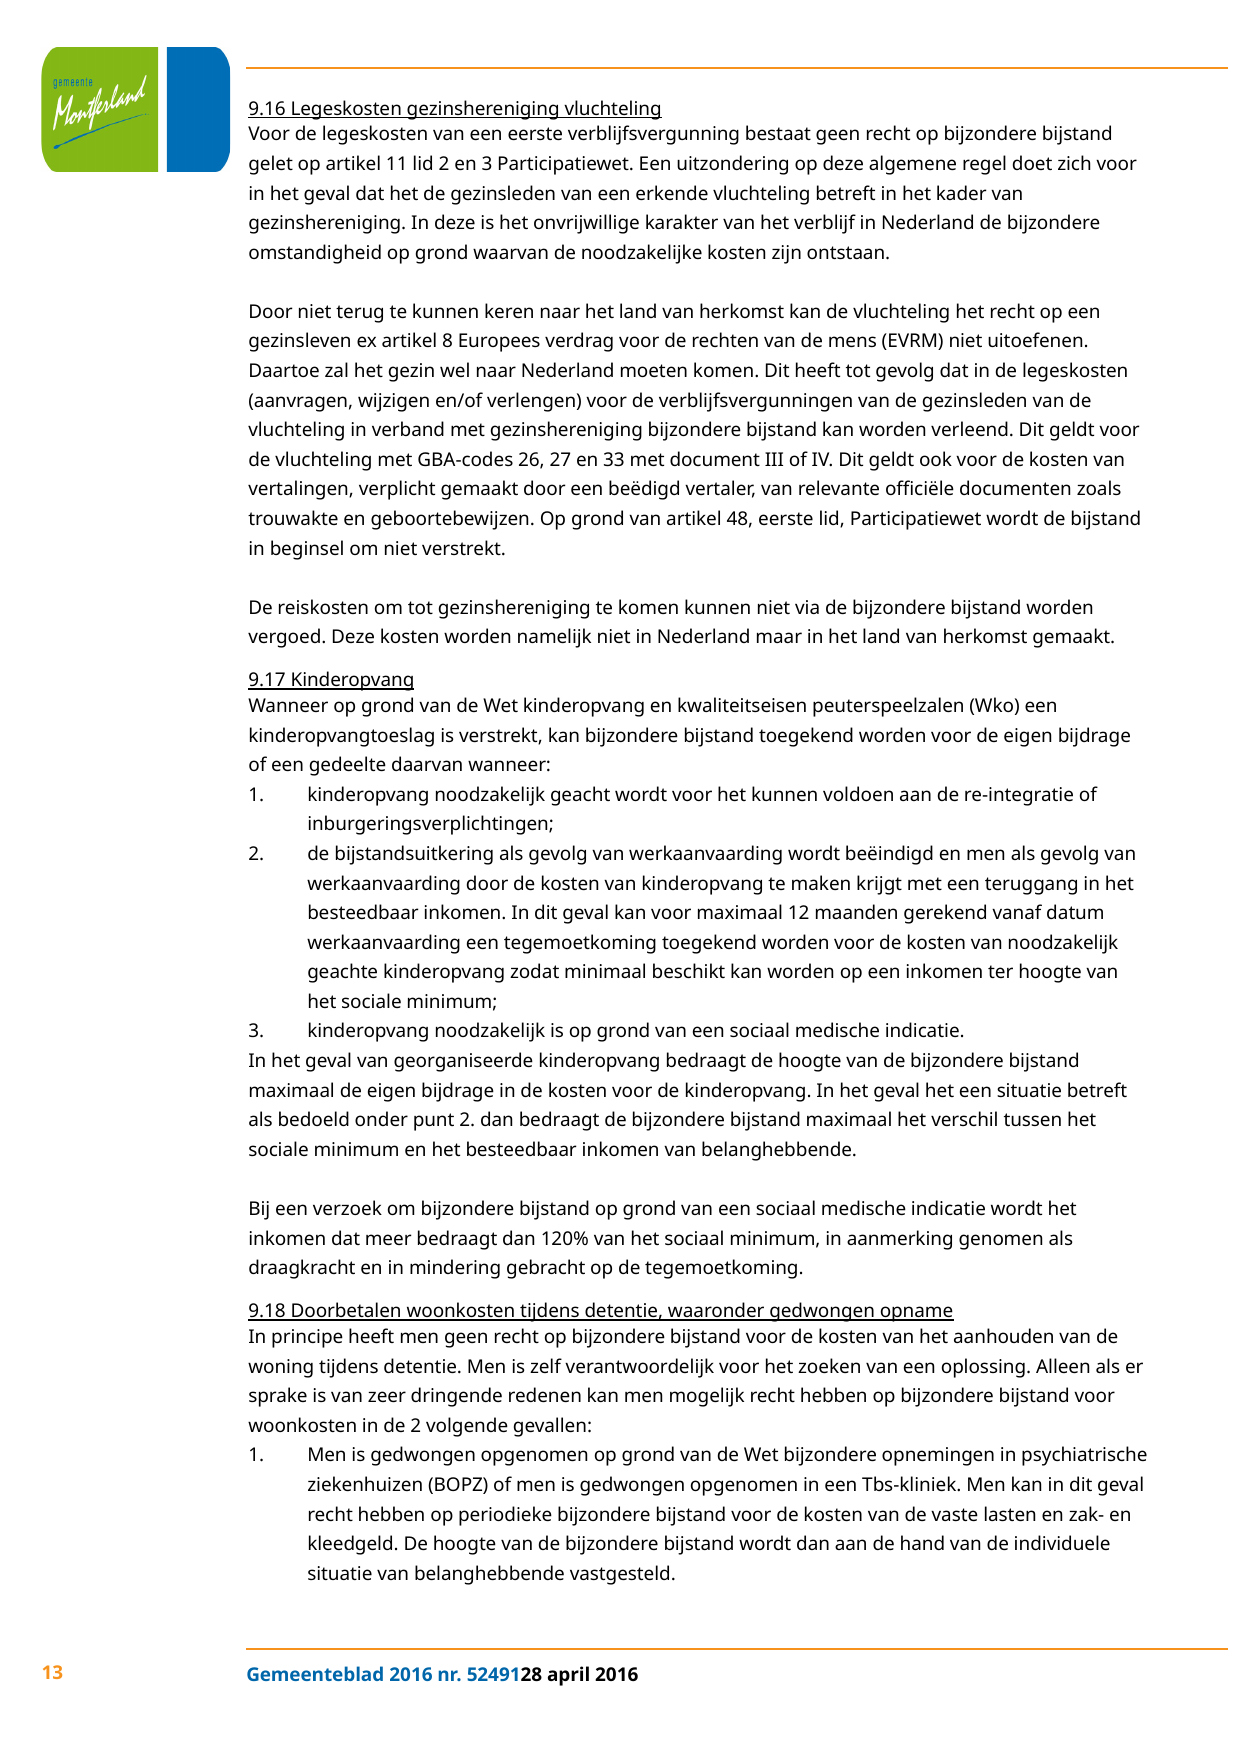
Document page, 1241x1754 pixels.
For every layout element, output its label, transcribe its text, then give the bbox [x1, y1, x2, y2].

list de bijstandsuitkering als gevolg van werkaanvaarding wordt beëindigd en men als gevolg van werkaanvaarding door de kosten van kinderopvang te maken krijgt met een teruggang in het besteedbaar inkomen. In dit geval kan voor maximaal 12 maanden gerekend vanaf datum werkaanvaarding een tegemoetkoming toegekend worden voor de kosten van noodzakelijk geachte kinderopvang zodat minimaal beschikt kan worden op een inkomen ter hoogte van het sociale minimum; [248, 840, 1152, 1014]
text Voor de legeskosten van een eerste verblijfsvergunning bestaat geen recht op bijzondere bijstand gelet op artikel 11 lid 2 en 3 Participatiewet. Een uitzondering op deze algemene regel doet zich voor in het geval dat het de gezinsleden van een erkende vluchteling betreft in het kader van gezinshereniging. In deze is het onvrijwillige karakter van het verblijf in Nederland de bijzondere omstandigheid op grond waarvan de noodzakelijke kosten zijn ontstaan. [248, 121, 1152, 264]
text In principe heeft men geen recht op bijzondere bijstand voor de kosten van het aanhouden van de woning tijdens detentie. Men is zelf verantwoordelijk voor het zoeken van een oplossing. Alleen als er sprake is van zeer dringende redenen kan men mogelijk recht hebben op bijzondere bijstand voor woonkosten in de 2 volgende gevallen: [248, 1323, 1152, 1438]
text 9.18 Doorbetalen woonkosten tijdens detentie, waaronder gedwongen opname [248, 1297, 1152, 1323]
text In het geval van georganiseerde kinderopvang bedraagt de hoogte van de bijzondere bijstand maximaal de eigen bijdrage in de kosten voor de kinderopvang. In het geval het een situatie betreft als bedoeld onder punt 2. dan bedraagt de bijzondere bijstand maximaal het verschil tussen het sociale minimum en het besteedbaar inkomen van belanghebbende. [248, 1047, 1152, 1162]
text 9.17 Kinderopvang [248, 667, 1152, 692]
text 9.16 Legeskosten gezinshereniging vluchteling [248, 95, 1152, 121]
text Wanneer op grond van de Wet kinderopvang en kwaliteitseisen peuterspeelzalen (Wko) een kinderopvangtoeslag is verstrekt, kan bijzondere bijstand toegekend worden voor de eigen bijdrage of een gedeelte daarvan wanneer: [248, 692, 1152, 777]
text Door niet terug te kunnen keren naar het land van herkomst kan de vluchteling het recht op een gezinsleven ex artikel 8 Europees verdrag voor de rechten van de mens (EVRM) niet uitoefenen. Daartoe zal het gezin wel naar Nederland moeten komen. Dit heeft tot gevolg dat in de legeskosten (aanvragen, wijzigen en/of verlengen) voor de verblijfsvergunningen van de gezinsleden van de vluchteling in verband met gezinshereniging bijzondere bijstand kan worden verleend. Dit geldt voor de vluchteling met GBA-codes 26, 27 en 33 met document III of IV. Dit geldt ook voor de kosten van vertalingen, verplicht gemaakt door een beëdigd vertaler, van relevante officiële documenten zoals trouwakte en geboortebewijzen. Op grond van artikel 48, eerste lid, Participatiewet wordt de bijstand in beginsel om niet verstrekt. [248, 298, 1152, 560]
picture [41, 47, 231, 172]
list kinderopvang noodzakelijk is op grond van een sociaal medische indicatie. [248, 1018, 1152, 1043]
text De reiskosten om tot gezinshereniging te komen kunnen niet via de bijzondere bijstand worden vergoed. Deze kosten worden namelijk niet in Nederland maar in het land van herkomst gemaakt. [248, 594, 1152, 649]
list Men is gedwongen opgenomen op grond van de Wet bijzondere opnemingen in psychiatrische ziekenhuizen (BOPZ) of men is gedwongen opgenomen in een Tbs-kliniek. Men kan in dit geval recht hebben op periodieke bijzondere bijstand voor de kosten van de vaste lasten en zak- en kleedgeld. De hoogte van de bijzondere bijstand wordt dan aan de hand van de individuele situatie van belanghebbende vastgesteld. [248, 1442, 1152, 1586]
text Bij een verzoek om bijzondere bijstand op grond van een sociaal medische indicatie wordt het inkomen dat meer bedraagt dan 120% van het sociaal minimum, in aanmerking genomen als draagkracht en in mindering gebracht op de tegemoetkoming. [248, 1195, 1152, 1280]
list kinderopvang noodzakelijk geacht wordt voor het kunnen voldoen aan de re-integratie of inburgeringsverplichtingen; [248, 781, 1152, 836]
